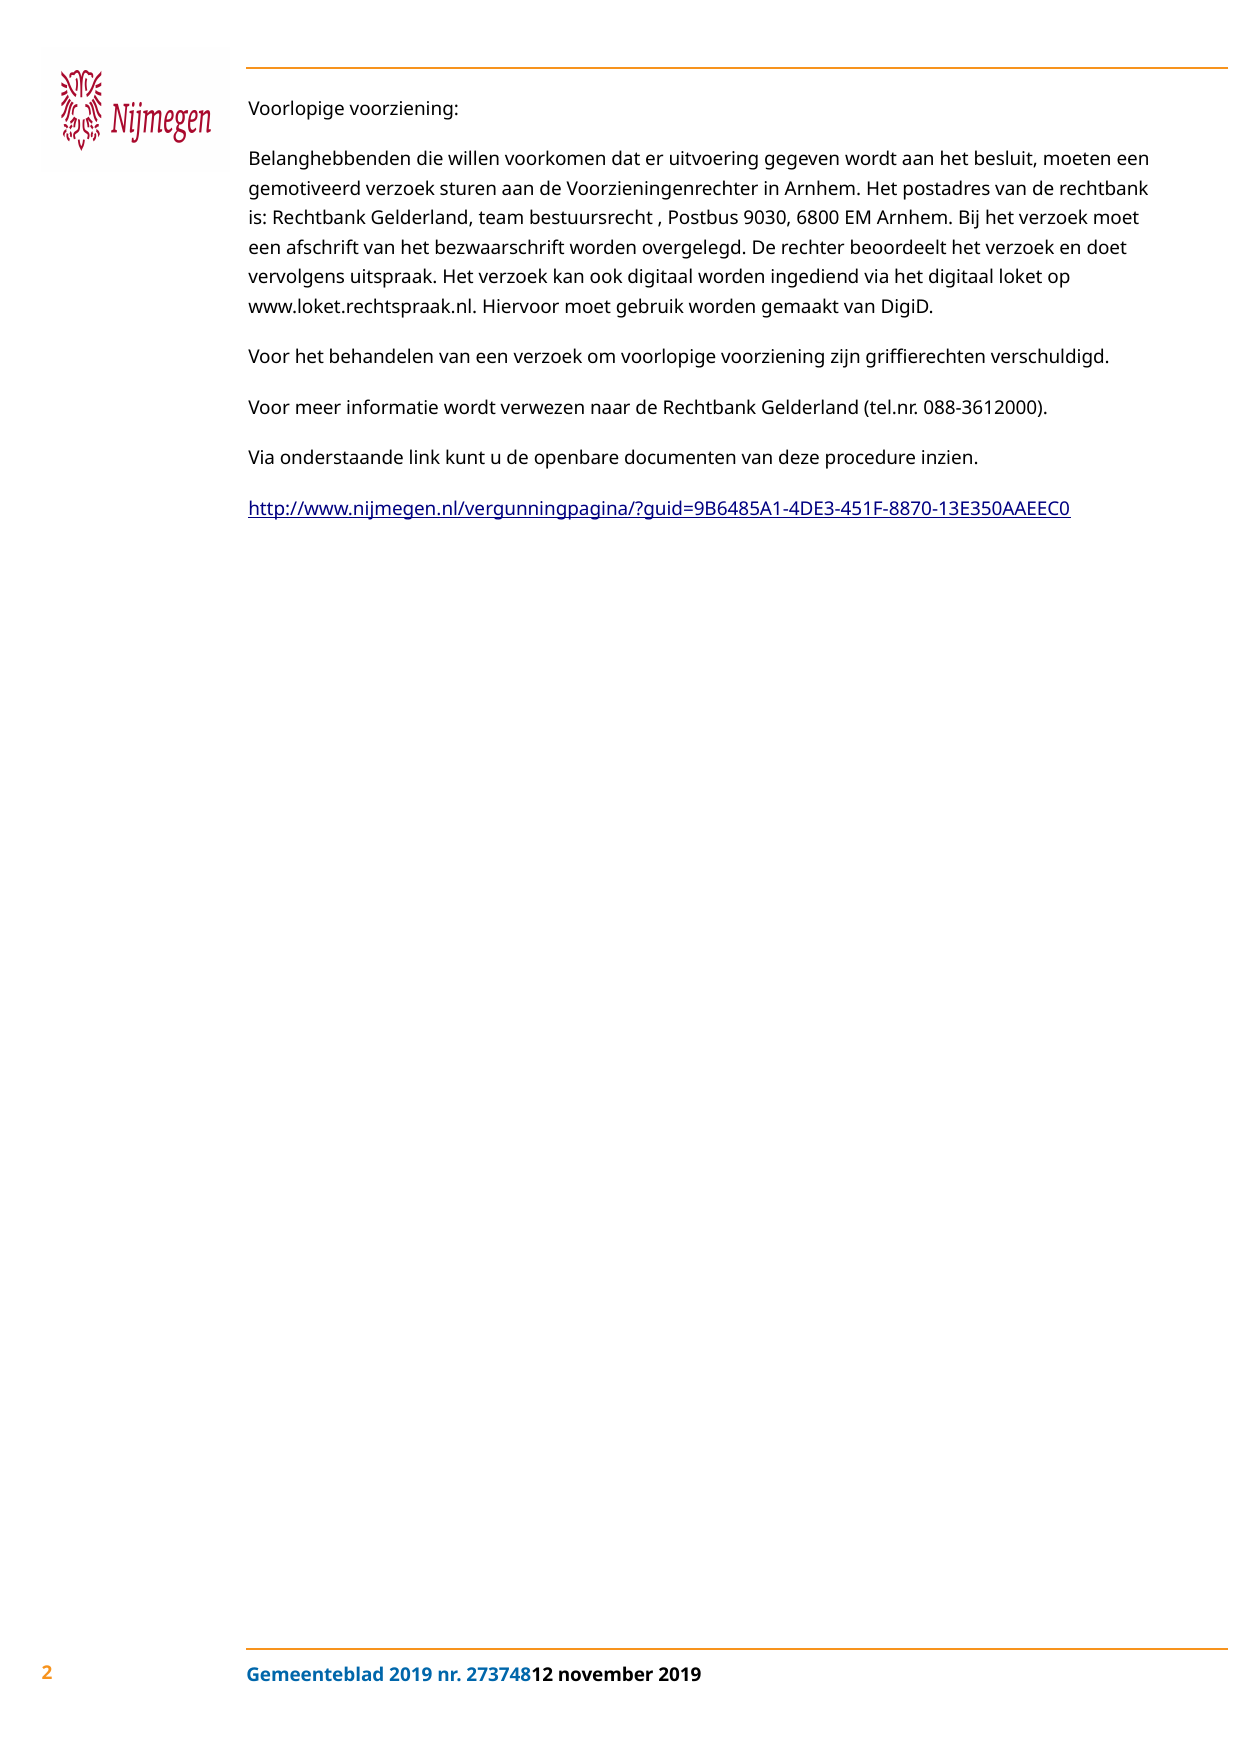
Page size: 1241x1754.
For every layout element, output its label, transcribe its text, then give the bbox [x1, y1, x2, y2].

text Via onderstaande link kunt u de openbare documenten van deze procedure inzien. [248, 444, 1152, 470]
text Voor meer informatie wordt verwezen naar de Rechtbank Gelderland (tel.nr. 088-3612000). [248, 394, 1152, 420]
text http://www.nijmegen.nl/vergunningpagina/?guid=9B6485A1-4DE3-451F-8870-13E350AAEEC0 [248, 495, 1152, 521]
picture [41, 47, 231, 172]
text Voor het behandelen van een verzoek om voorlopige voorziening zijn griffierechten verschuldigd. [248, 343, 1152, 369]
text Belanghebbenden die willen voorkomen dat er uitvoering gegeven wordt aan het besluit, moeten een gemotiveerd verzoek sturen aan de Voorzieningenrechter in Arnhem. Het postadres van de rechtbank is: Rechtbank Gelderland, team bestuursrecht , Postbus 9030, 6800 EM Arnhem. Bij het verzoek moet een afschrift van het bezwaarschrift worden overgelegd. De rechter beoordeelt het verzoek en doet vervolgens uitspraak. Het verzoek kan ook digitaal worden ingediend via het digitaal loket op www.loket.rechtspraak.nl. Hiervoor moet gebruik worden gemaakt van DigiD. [248, 145, 1152, 319]
text Voorlopige voorziening: [248, 95, 1152, 121]
